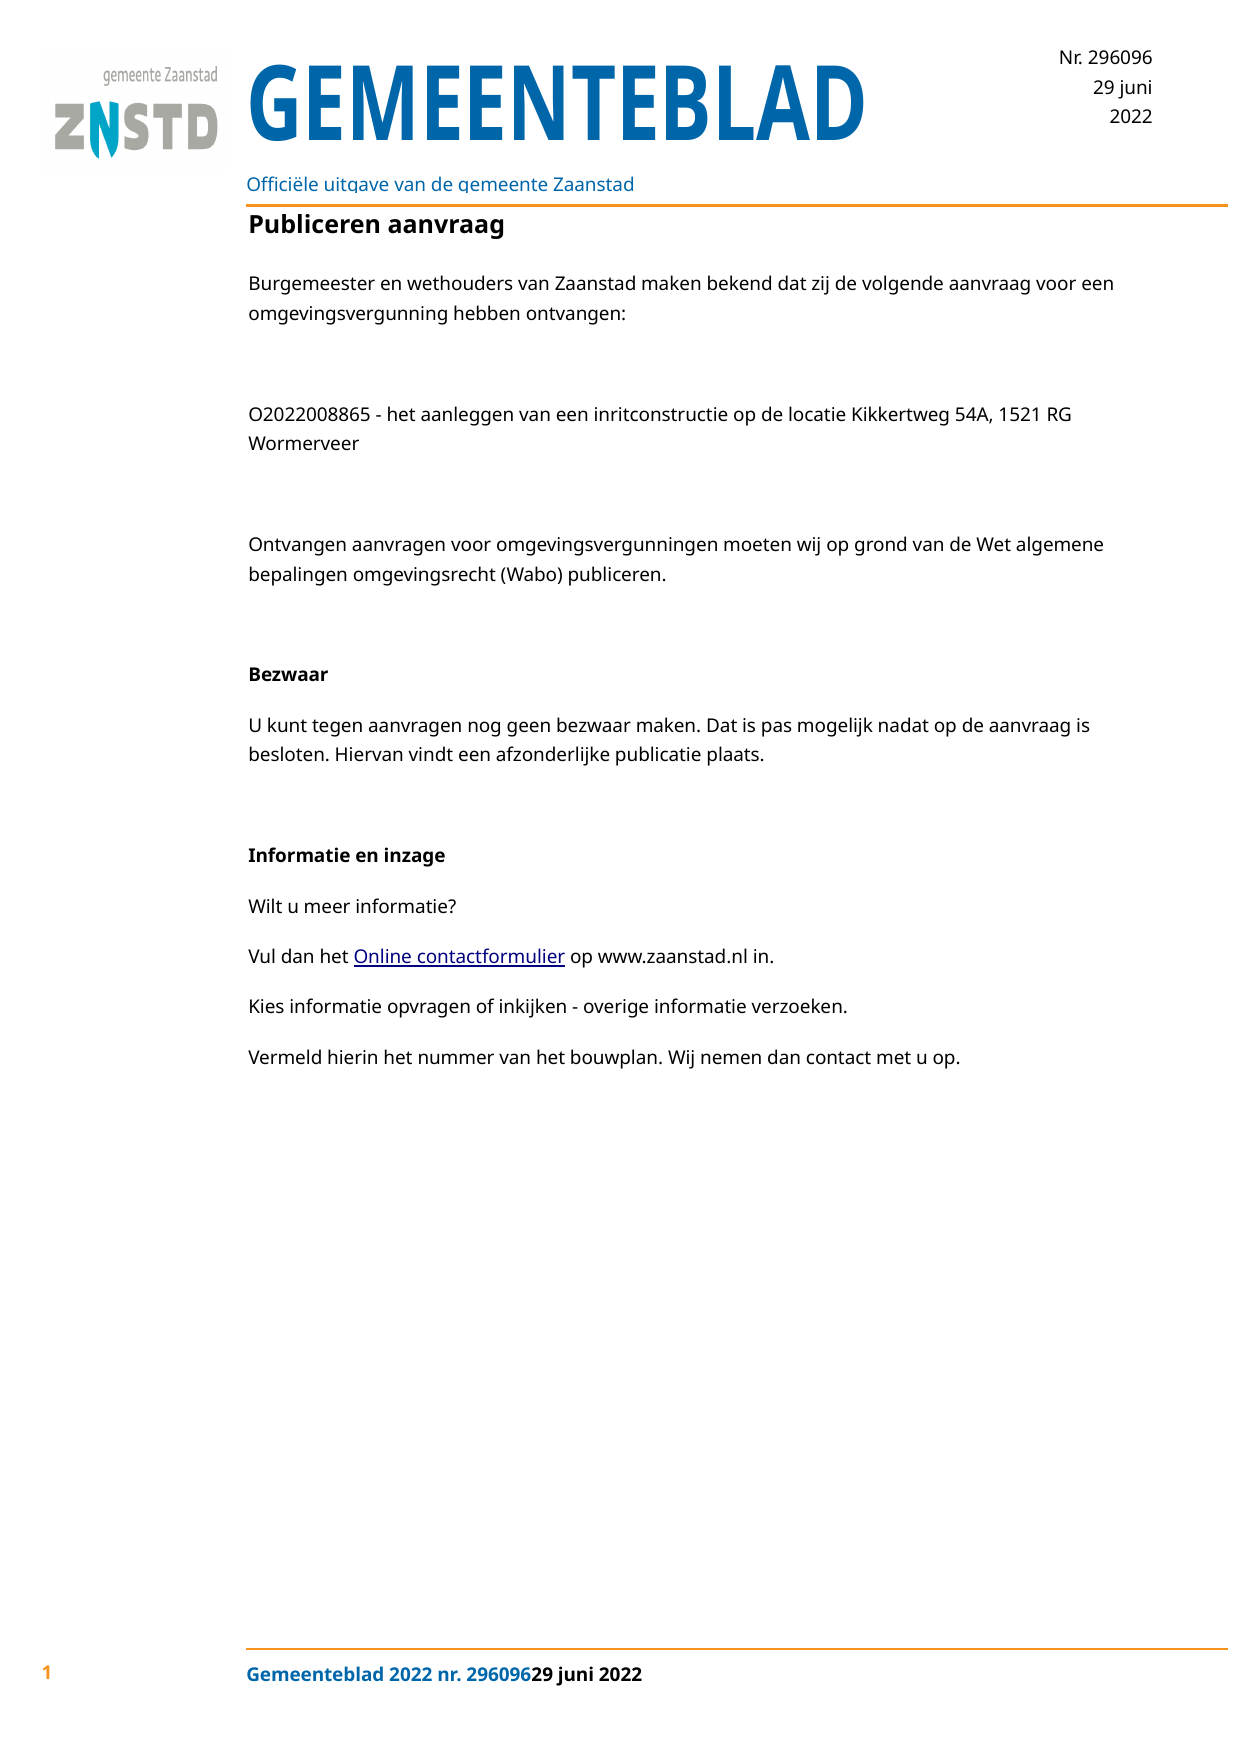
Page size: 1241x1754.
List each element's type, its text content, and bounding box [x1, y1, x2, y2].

text Vermeld hierin het nummer van het bouwplan. Wij nemen dan contact met u op. [248, 1044, 1152, 1070]
text U kunt tegen aanvragen nog geen bezwaar maken. Dat is pas mogelijk nadat op de aanvraag is besloten. Hiervan vindt een afzonderlijke publicatie plaats. [248, 712, 1152, 767]
text Wilt u meer informatie? [248, 893, 1152, 918]
text Bezwaar [248, 662, 1152, 687]
text Kies informatie opvragen of inkijken - overige informatie verzoeken. [248, 994, 1152, 1019]
text Ontvangen aanvragen voor omgevingsvergunningen moeten wij op grond van de Wet algemene bepalingen omgevingsrecht (Wabo) publiceren. [248, 531, 1152, 586]
picture [41, 47, 231, 172]
text Vul dan het Online contactformulier op www.zaanstad.nl in. [248, 943, 1152, 969]
text O2022008865 - het aanleggen van een inritconstructie op de locatie Kikkertweg 54A, 1521 RG Wormerveer [248, 401, 1152, 456]
text Informatie en inzage [248, 842, 1152, 868]
text Burgemeester en wethouders van Zaanstad maken bekend dat zij de volgende aanvraag voor een omgevingsvergunning hebben ontvangen: [248, 270, 1152, 326]
text Publiceren aanvraag [248, 207, 1152, 241]
